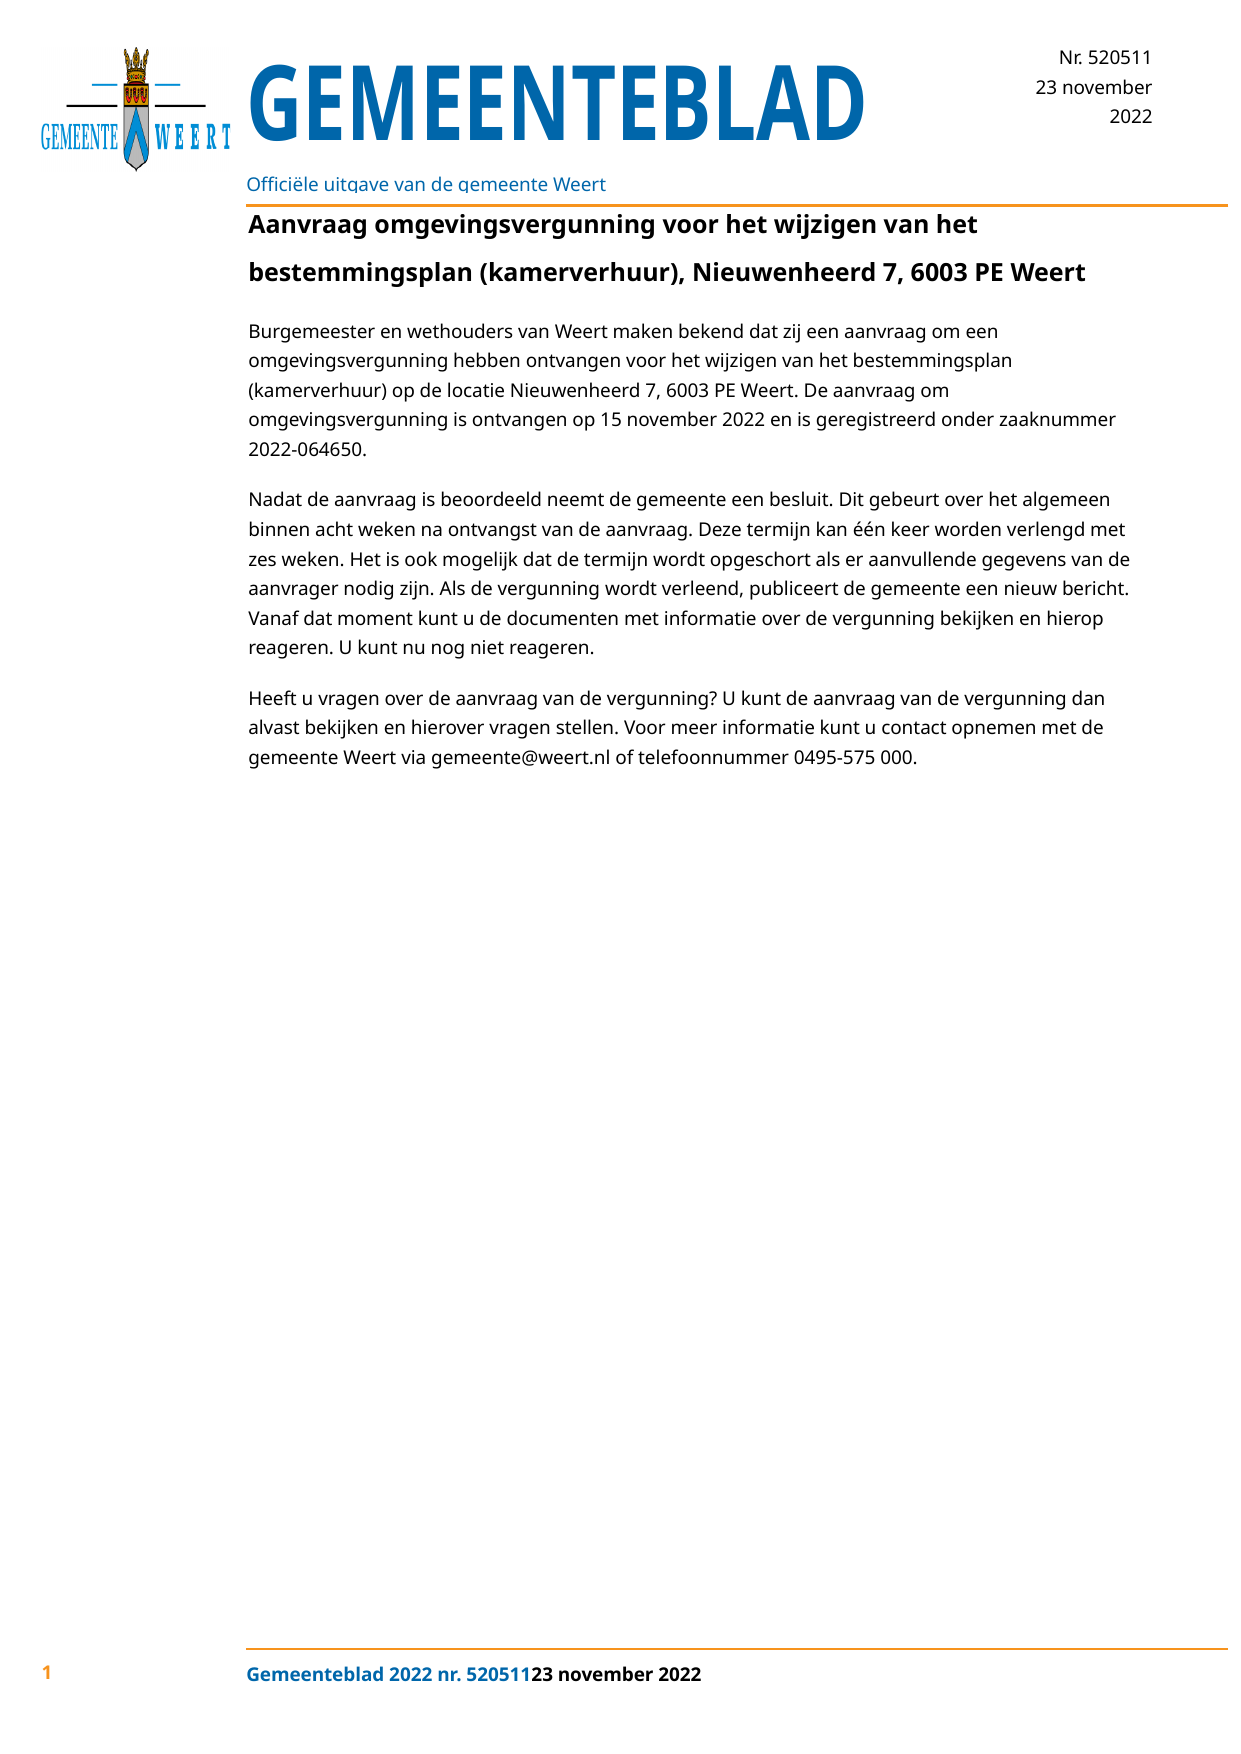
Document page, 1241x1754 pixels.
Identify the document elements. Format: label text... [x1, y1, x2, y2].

text Heeft u vragen over de aanvraag van de vergunning? U kunt de aanvraag van de vergunning dan alvast bekijken en hierover vragen stellen. Voor meer informatie kunt u contact opnemen met de gemeente Weert via gemeente@weert.nl of telefoonnummer 0495-575 000. [248, 685, 1152, 770]
text Nadat de aanvraag is beoordeeld neemt de gemeente een besluit. Dit gebeurt over het algemeen binnen acht weken na ontvangst van de aanvraag. Deze termijn kan één keer worden verlengd met zes weken. Het is ook mogelijk dat de termijn wordt opgeschort als er aanvullende gegevens van de aanvrager nodig zijn. Als de vergunning wordt verleend, publiceert de gemeente een nieuw bericht. Vanaf dat moment kunt u de documenten met informatie over de vergunning bekijken en hierop reageren. U kunt nu nog niet reageren. [248, 487, 1152, 660]
text Burgemeester en wethouders van Weert maken bekend dat zij een aanvraag om een omgevingsvergunning hebben ontvangen voor het wijzigen van het bestemmingsplan (kamerverhuur) op de locatie Nieuwenheerd 7, 6003 PE Weert. De aanvraag om omgevingsvergunning is ontvangen op 15 november 2022 en is geregistreerd onder zaaknummer 2022-064650. [248, 318, 1152, 462]
text Aanvraag omgevingsvergunning voor het wijzigen van het bestemmingsplan (kamerverhuur), Nieuwenheerd 7, 6003 PE Weert [248, 207, 1152, 288]
picture [41, 47, 231, 172]
